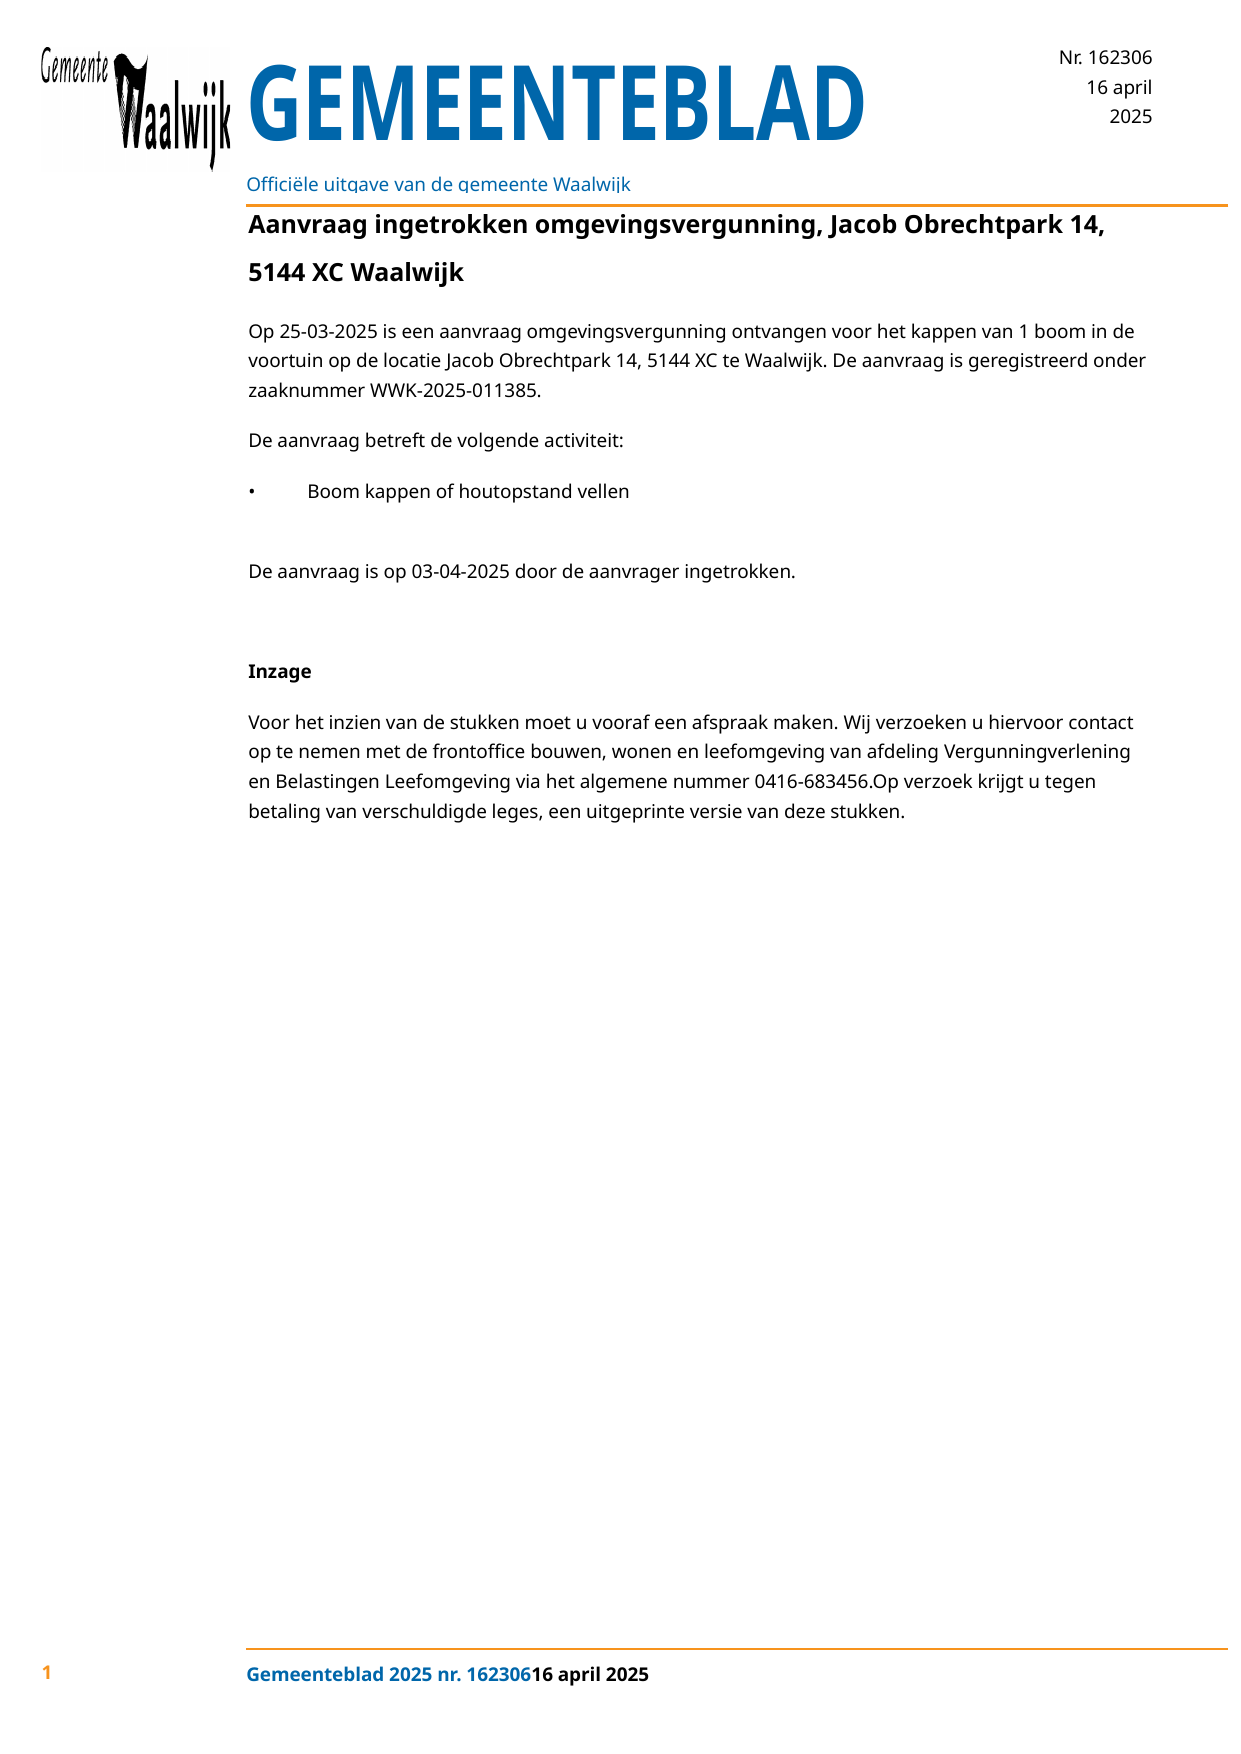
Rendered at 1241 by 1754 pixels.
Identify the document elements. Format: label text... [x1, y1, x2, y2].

picture [41, 47, 231, 172]
text Aanvraag ingetrokken omgevingsvergunning, Jacob Obrechtpark 14, 5144 XC Waalwijk [248, 207, 1152, 288]
list Boom kappen of houtopstand vellen [248, 478, 1152, 504]
text Inzage [248, 659, 1152, 684]
text De aanvraag is op 03-04-2025 door de aanvrager ingetrokken. [248, 558, 1152, 584]
text Voor het inzien van de stukken moet u vooraf een afspraak maken. Wij verzoeken u hiervoor contact op te nemen met de frontoffice bouwen, wonen en leefomgeving van afdeling Vergunningverlening en Belastingen Leefomgeving via het algemene nummer 0416-683456.Op verzoek krijgt u tegen betaling van verschuldigde leges, een uitgeprinte versie van deze stukken. [248, 709, 1152, 824]
text Op 25-03-2025 is een aanvraag omgevingsvergunning ontvangen voor het kappen van 1 boom in de voortuin op de locatie Jacob Obrechtpark 14, 5144 XC te Waalwijk. De aanvraag is geregistreerd onder zaaknummer WWK-2025-011385. [248, 318, 1152, 403]
text De aanvraag betreft de volgende activiteit: [248, 427, 1152, 453]
